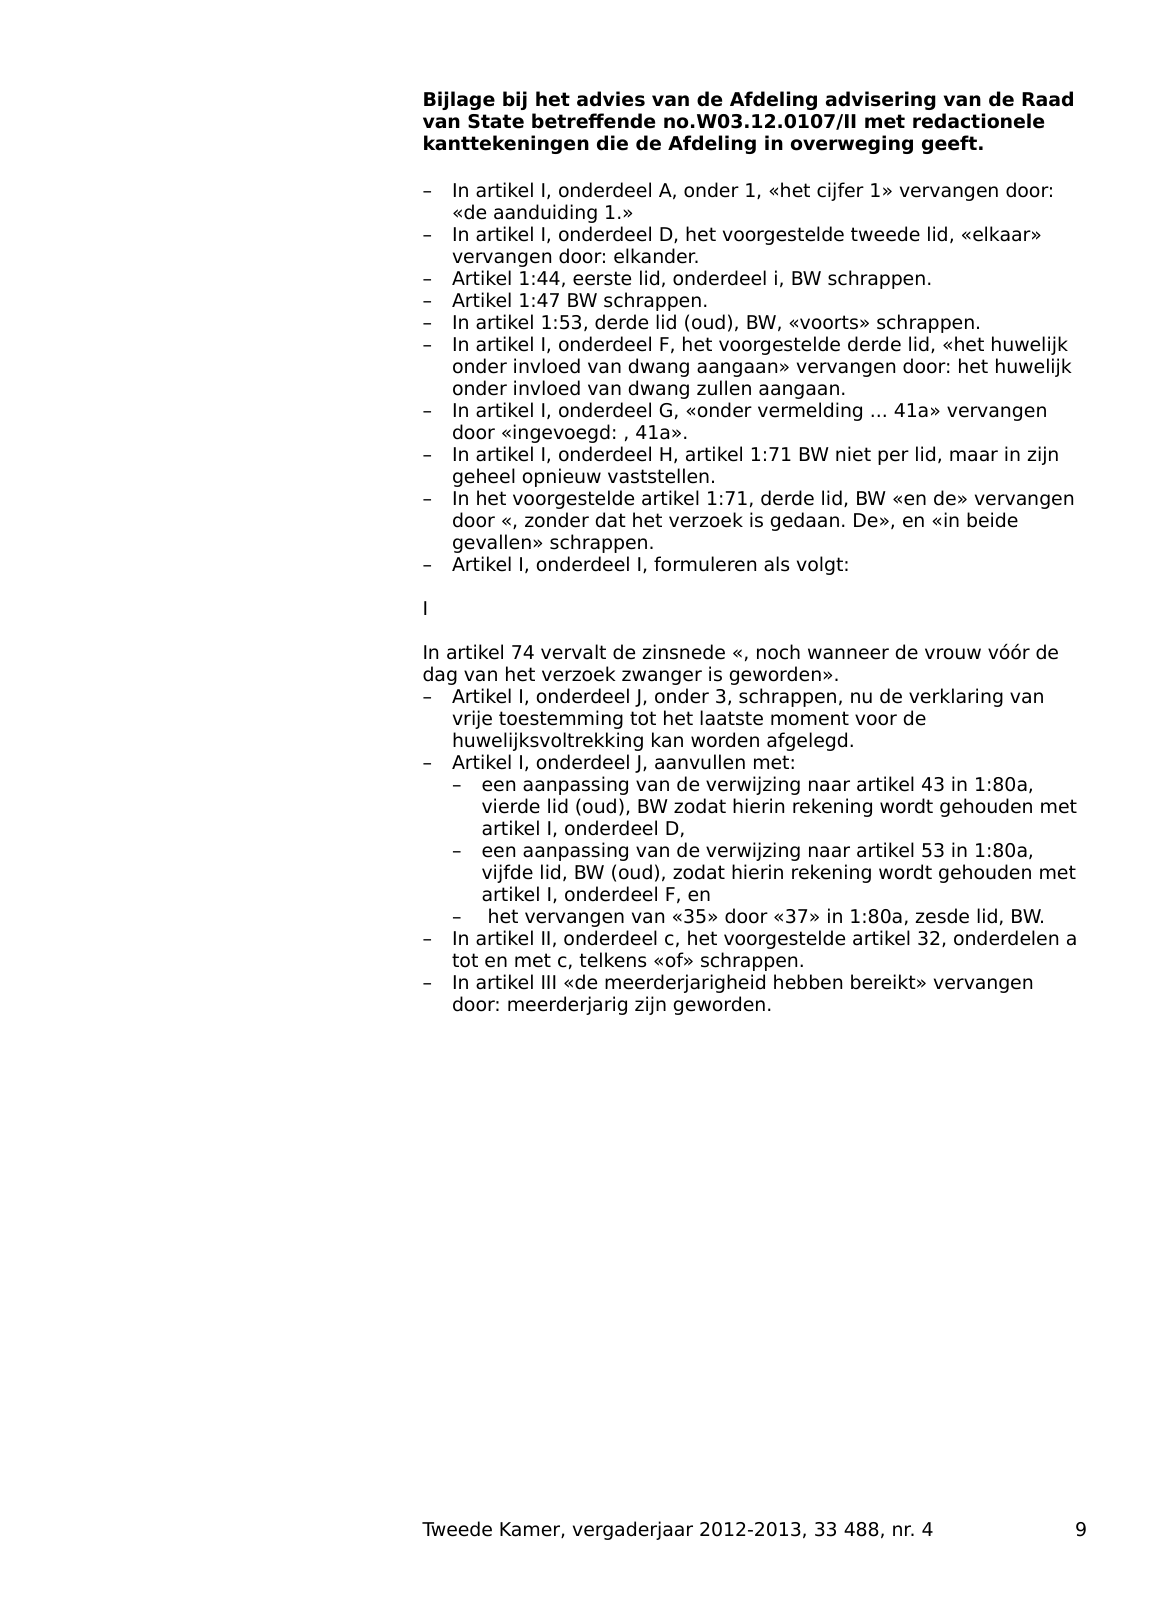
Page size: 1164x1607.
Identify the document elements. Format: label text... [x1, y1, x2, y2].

subtitle Bijlage bij het advies van de Afdeling advisering van de Raad van State betreffende no.W03.12.0107/II met redactionele kanttekeningen die de Afdeling in overweging geeft. [77, 89, 1087, 155]
text – het vervangen van «35» door «37» in 1:80a, zesde lid, BW. [452, 906, 1087, 928]
text – een aanpassing van de verwijzing naar artikel 43 in 1:80a, vierde lid (oud), BW zodat hierin rekening wordt gehouden met artikel I, onderdeel D, [452, 774, 1087, 840]
text – In artikel 1:53, derde lid (oud), BW, «voorts» schrappen. [422, 312, 1087, 334]
text – In artikel I, onderdeel D, het voorgestelde tweede lid, «elkaar» vervangen door: elkander. [422, 224, 1087, 268]
text – In artikel III «de meerderjarigheid hebben bereikt» vervangen door: meerderjarig zijn geworden. [422, 972, 1087, 1016]
text – een aanpassing van de verwijzing naar artikel 53 in 1:80a, vijfde lid, BW (oud), zodat hierin rekening wordt gehouden met artikel I, onderdeel F, en [452, 840, 1087, 906]
text – In artikel I, onderdeel H, artikel 1:71 BW niet per lid, maar in zijn geheel opnieuw vaststellen. [422, 444, 1087, 488]
text – Artikel I, onderdeel J, aanvullen met: [422, 752, 1087, 774]
text – Artikel 1:47 BW schrappen. [422, 290, 1087, 312]
text – Artikel I, onderdeel I, formuleren als volgt: [422, 554, 1087, 576]
text – Artikel I, onderdeel J, onder 3, schrappen, nu de verklaring van vrije toestemming tot het laatste moment voor de huwelijksvoltrekking kan worden afgelegd. [422, 686, 1087, 752]
text In artikel 74 vervalt de zinsnede «, noch wanneer de vrouw vóór de dag van het verzoek zwanger is geworden». [422, 642, 1087, 686]
text – Artikel 1:44, eerste lid, onderdeel i, BW schrappen. [422, 268, 1087, 290]
text – In het voorgestelde artikel 1:71, derde lid, BW «en de» vervangen door «, zonder dat het verzoek is gedaan. De», en «in beide gevallen» schrappen. [422, 488, 1087, 554]
subtitle I [422, 598, 1087, 620]
text – In artikel I, onderdeel A, onder 1, «het cijfer 1» vervangen door: «de aanduiding 1.» [422, 180, 1087, 224]
text – In artikel I, onderdeel G, «onder vermelding ... 41a» vervangen door «ingevoegd: , 41a». [422, 400, 1087, 444]
text – In artikel II, onderdeel c, het voorgestelde artikel 32, onderdelen a tot en met c, telkens «of» schrappen. [422, 928, 1087, 972]
text – In artikel I, onderdeel F, het voorgestelde derde lid, «het huwelijk onder invloed van dwang aangaan» vervangen door: het huwelijk onder invloed van dwang zullen aangaan. [422, 334, 1087, 400]
